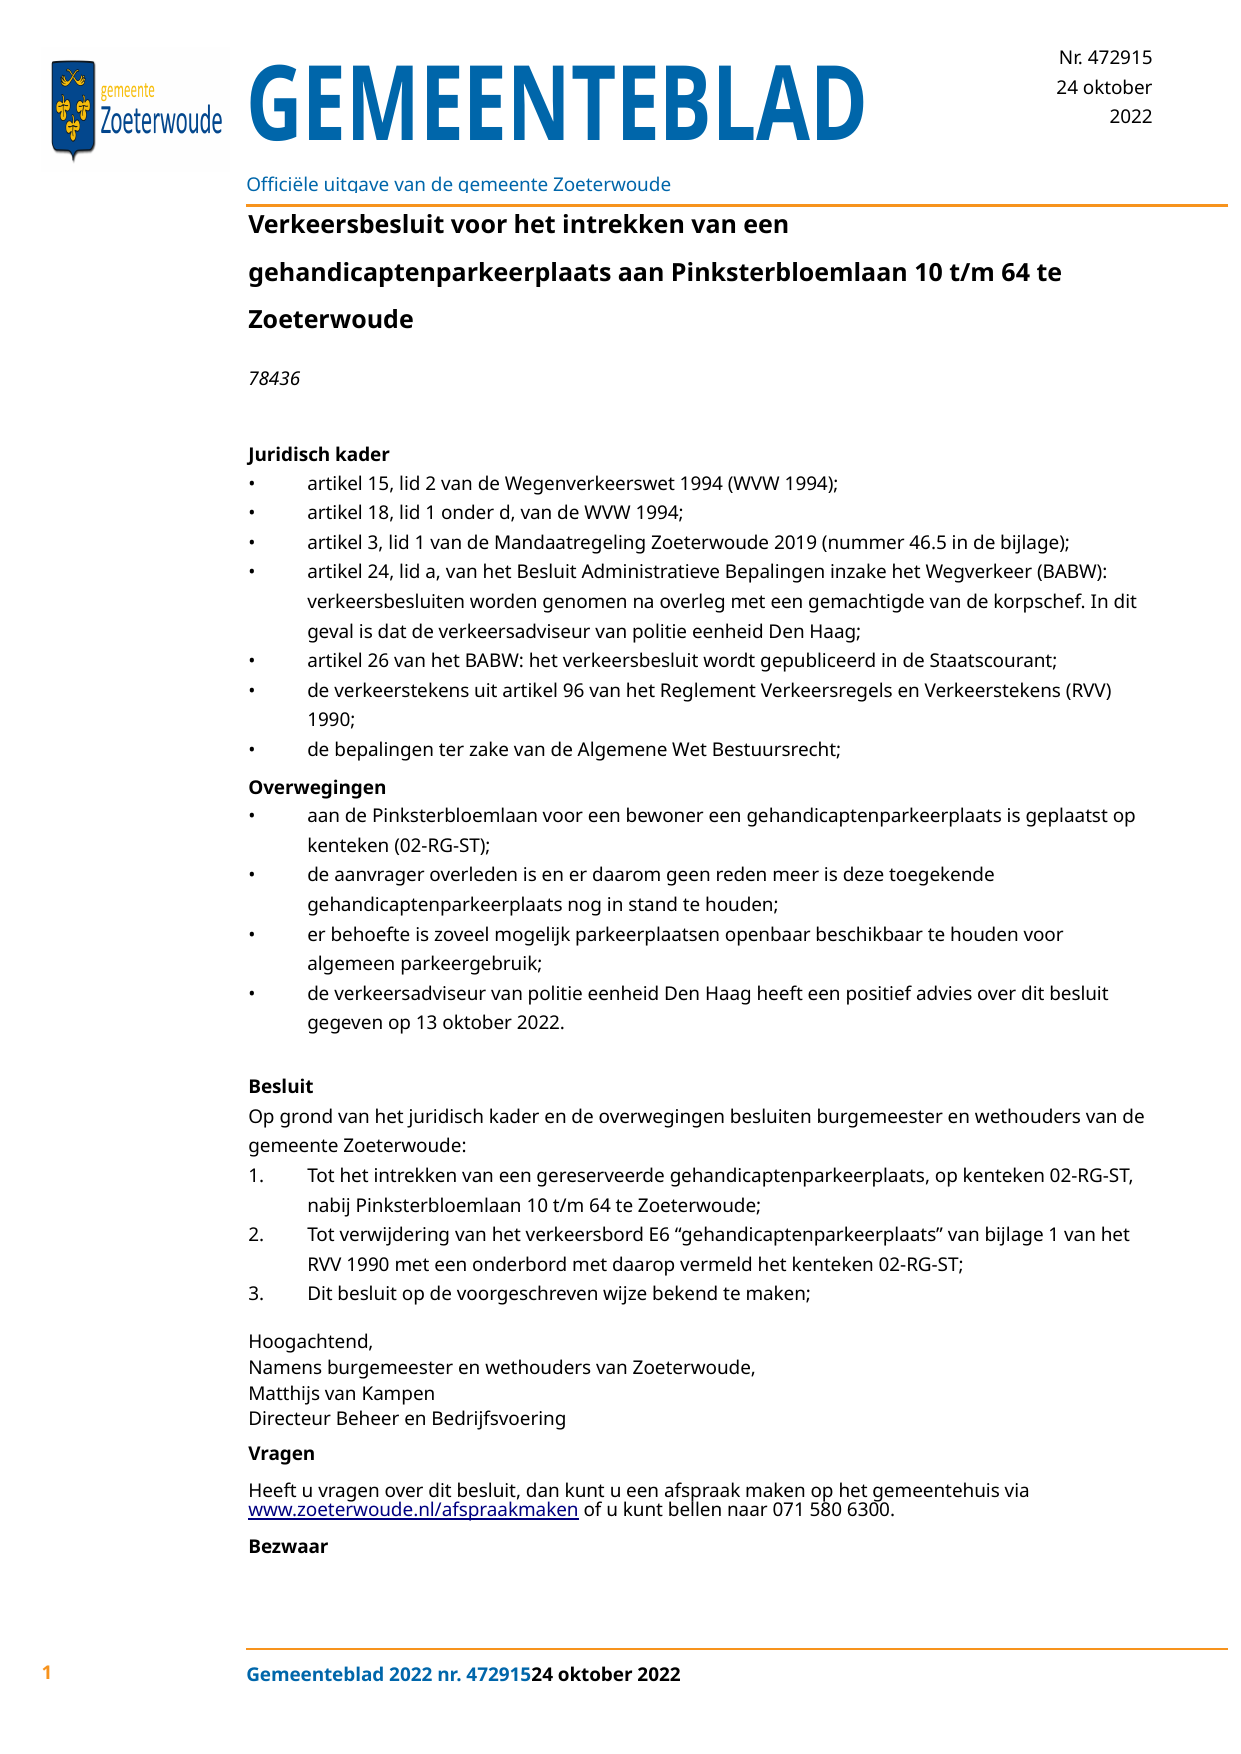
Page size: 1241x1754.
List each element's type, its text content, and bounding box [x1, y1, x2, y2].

list Tot het intrekken van een gereserveerde gehandicaptenparkeerplaats, op kenteken 02-RG-ST, nabij Pinksterbloemlaan 10 t/m 64 te Zoeterwoude; [248, 1162, 1152, 1217]
text Verkeersbesluit voor het intrekken van een gehandicaptenparkeerplaats aan Pinksterbloemlaan 10 t/m 64 te Zoeterwoude [248, 207, 1152, 336]
picture [41, 47, 231, 172]
text Vragen [248, 1445, 1152, 1464]
text Overwegingen [248, 774, 1152, 800]
list de verkeerstekens uit artikel 96 van het Reglement Verkeersregels en Verkeerstekens (RVV) 1990; [248, 677, 1152, 732]
text Besluit [248, 1073, 1152, 1099]
text Hoogachtend, [248, 1328, 1152, 1354]
list artikel 26 van het BABW: het verkeersbesluit wordt gepubliceerd in de Staatscourant; [248, 647, 1152, 673]
text Matthijs van Kampen [248, 1380, 1152, 1406]
text Bezwaar [248, 1538, 1152, 1557]
list de verkeersadviseur van politie eenheid Den Haag heeft een positief advies over dit besluit gegeven op 13 oktober 2022. [248, 980, 1152, 1035]
text Op grond van het juridisch kader en de overwegingen besluiten burgemeester en wethouders van de gemeente Zoeterwoude: [248, 1103, 1152, 1158]
list de bepalingen ter zake van de Algemene Wet Bestuursrecht; [248, 736, 1152, 762]
list Dit besluit op de voorgeschreven wijze bekend te maken; [248, 1281, 1152, 1306]
list artikel 15, lid 2 van de Wegenverkeerswet 1994 (WVW 1994); [248, 470, 1152, 496]
list er behoefte is zoveel mogelijk parkeerplaatsen openbaar beschikbaar te houden voor algemeen parkeergebruik; [248, 921, 1152, 976]
text Heeft u vragen over dit besluit, dan kunt u een afspraak maken op het gemeentehuis via www.zoeterwoude.nl/afspraakmaken of u kunt bellen naar 071 580 6300. [248, 1482, 1152, 1520]
list artikel 18, lid 1 onder d, van de WVW 1994; [248, 499, 1152, 525]
text Juridisch kader [248, 442, 1152, 467]
text 78436 [248, 366, 1152, 391]
list artikel 24, lid a, van het Besluit Administratieve Bepalingen inzake het Wegverkeer (BABW): verkeersbesluiten worden genomen na overleg met een gemachtigde van de korpschef. In dit geval is dat de verkeersadviseur van politie eenheid Den Haag; [248, 559, 1152, 643]
list aan de Pinksterbloemlaan voor een bewoner een gehandicaptenparkeerplaats is geplaatst op kenteken (02-RG-ST); [248, 802, 1152, 858]
text Directeur Beheer en Bedrijfsvoering [248, 1406, 1152, 1431]
list Tot verwijdering van het verkeersbord E6 “gehandicaptenparkeerplaats” van bijlage 1 van het RVV 1990 met een onderbord met daarop vermeld het kenteken 02-RG-ST; [248, 1221, 1152, 1277]
list de aanvrager overleden is en er daarom geen reden meer is deze toegekende gehandicaptenparkeerplaats nog in stand te houden; [248, 862, 1152, 917]
text Namens burgemeester en wethouders van Zoeterwoude, [248, 1354, 1152, 1380]
list artikel 3, lid 1 van de Mandaatregeling Zoeterwoude 2019 (nummer 46.5 in de bijlage); [248, 529, 1152, 555]
